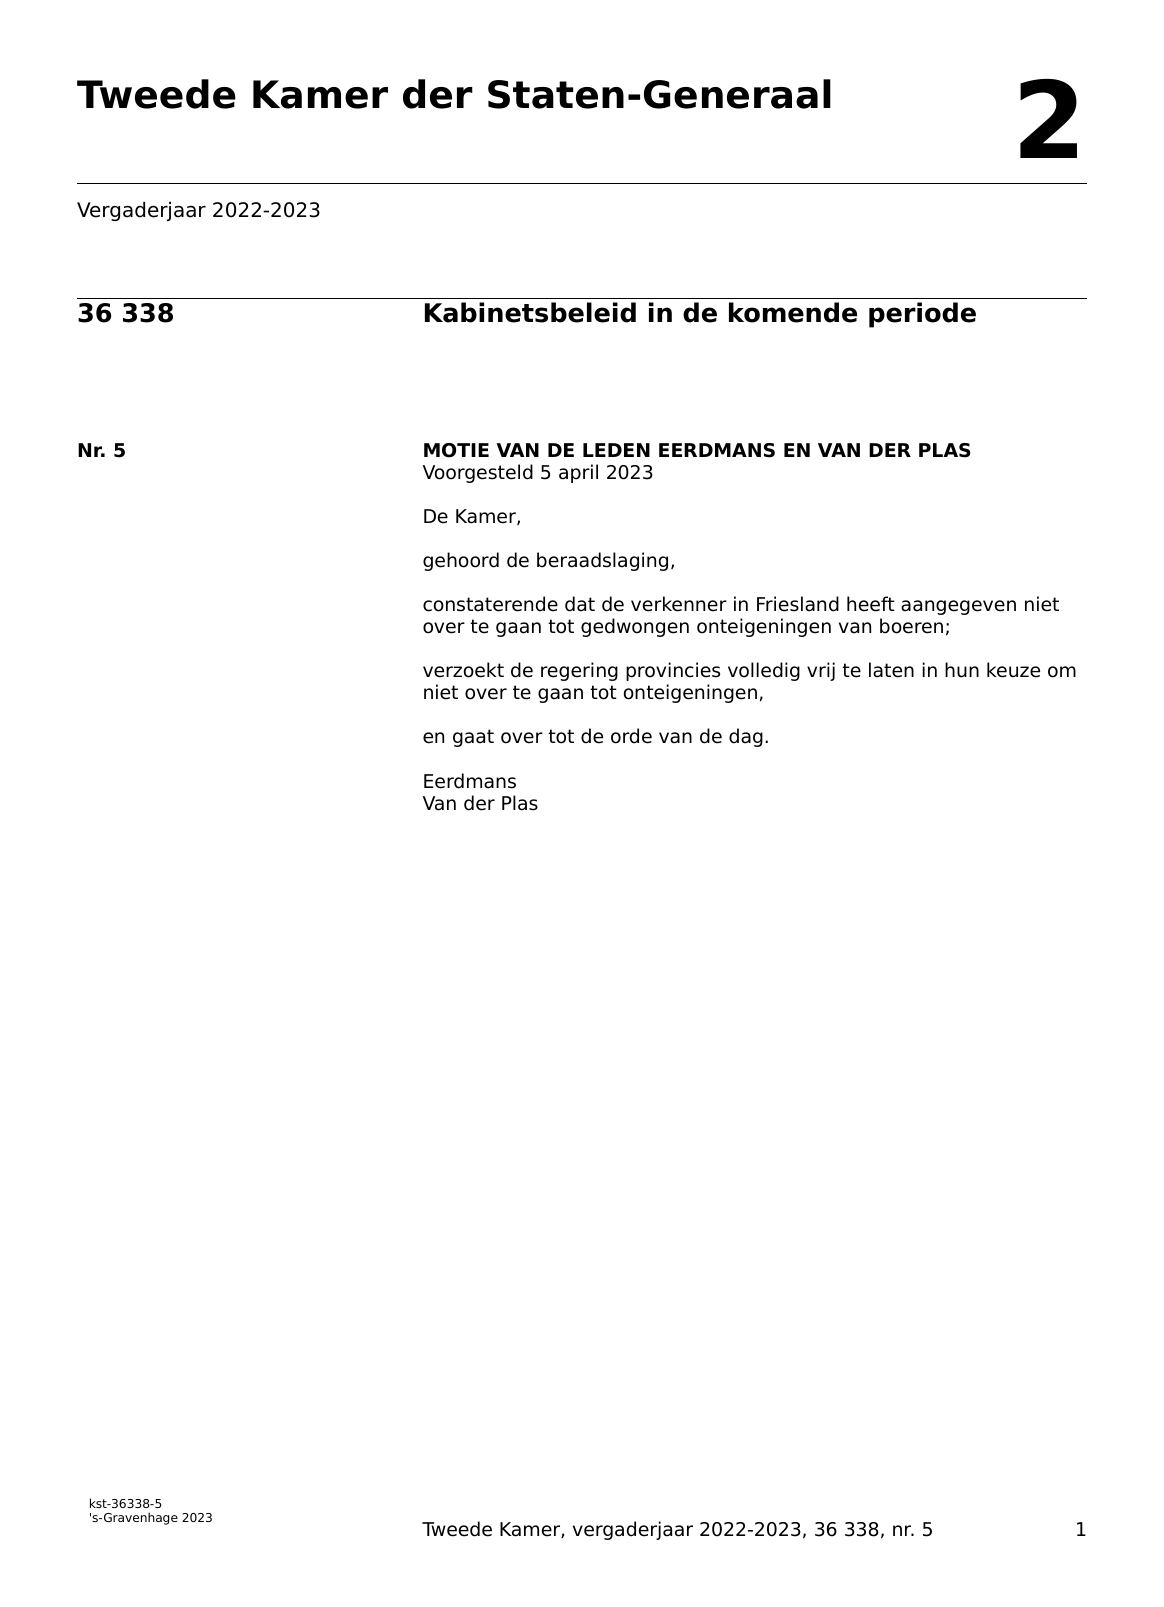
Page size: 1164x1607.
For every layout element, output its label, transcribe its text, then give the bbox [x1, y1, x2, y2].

table_header Tweede Kamer der Staten-Generaal [77, 59, 886, 183]
text De Kamer, [422, 506, 1087, 528]
text gehoord de beraadslaging, [422, 550, 1087, 572]
text Voorgesteld 5 april 2023 [422, 462, 1087, 484]
text en gaat over tot de orde van de dag. [422, 726, 1087, 748]
subtitle Nr. 5 MOTIE VAN DE LEDEN EERDMANS EN VAN DER PLAS [77, 440, 1087, 462]
subtitle 36 338 Kabinetsbeleid in de komende periode [77, 299, 1087, 329]
table_header 2 [886, 59, 1087, 183]
text kst-36338-5 [88, 1497, 323, 1511]
text Van der Plas [422, 793, 1087, 814]
text Eerdmans [422, 771, 1087, 793]
table_cell Vergaderjaar 2022-2023 [77, 184, 1087, 298]
text verzoekt de regering provincies volledig vrij te laten in hun keuze om niet over te gaan tot onteigeningen, [422, 660, 1087, 704]
text 's-Gravenhage 2023 [88, 1511, 323, 1525]
text constaterende dat de verkenner in Friesland heeft aangegeven niet over te gaan tot gedwongen onteigeningen van boeren; [422, 594, 1087, 638]
